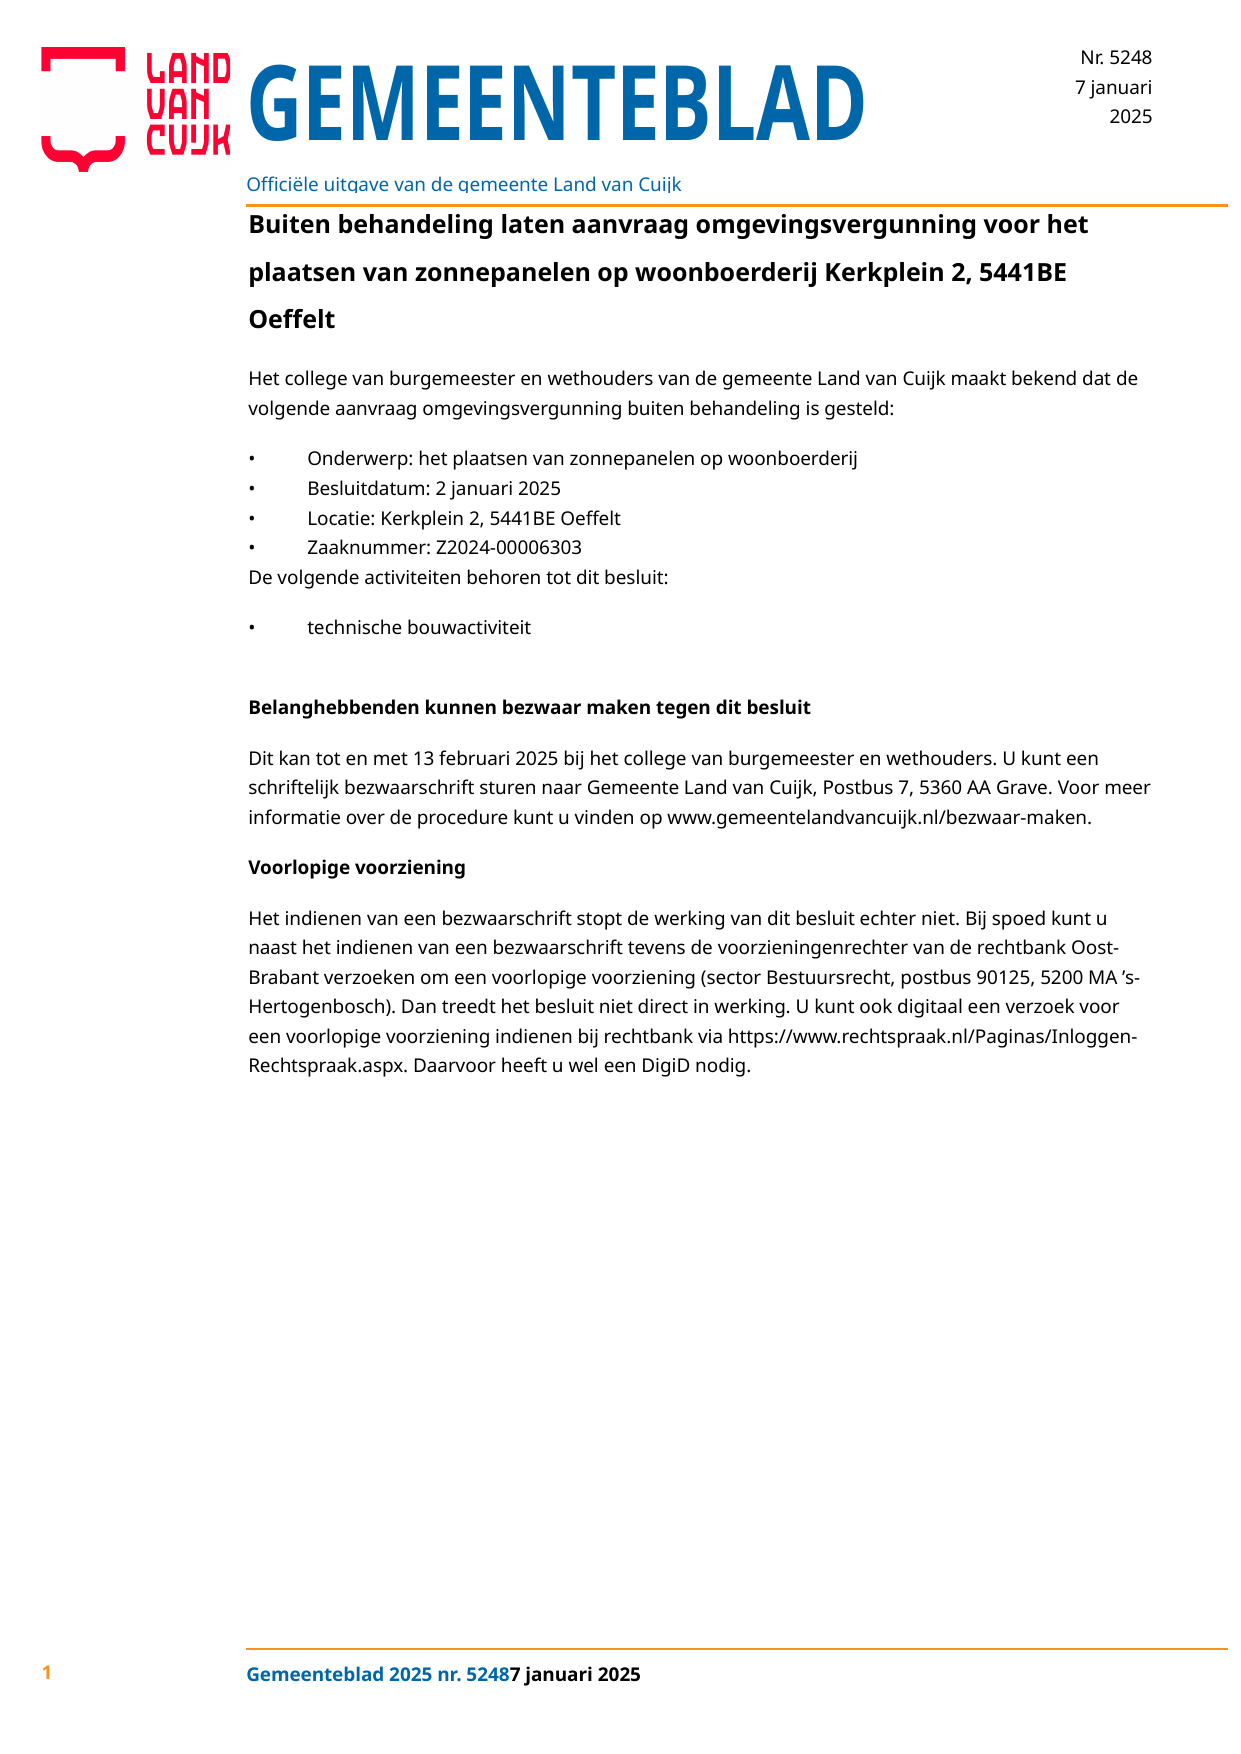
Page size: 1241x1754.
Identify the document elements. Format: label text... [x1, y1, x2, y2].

text Het college van burgemeester en wethouders van de gemeente Land van Cuijk maakt bekend dat de volgende aanvraag omgevingsvergunning buiten behandeling is gesteld: [248, 366, 1152, 421]
list Zaaknummer: Z2024-00006303 [248, 534, 1152, 560]
picture [41, 47, 231, 172]
list technische bouwactiviteit [248, 614, 1152, 640]
text Voorlopige voorziening [248, 854, 1152, 880]
text Buiten behandeling laten aanvraag omgevingsvergunning voor het plaatsen van zonnepanelen op woonboerderij Kerkplein 2, 5441BE Oeffelt [248, 207, 1152, 336]
text Het indienen van een bezwaarschrift stopt de werking van dit besluit echter niet. Bij spoed kunt u naast het indienen van een bezwaarschrift tevens de voorzieningenrechter van de rechtbank Oost-Brabant verzoeken om een voorlopige voorziening (sector Bestuursrecht, postbus 90125, 5200 MA ’s-Hertogenbosch). Dan treedt het besluit niet direct in werking. U kunt ook digitaal een verzoek voor een voorlopige voorziening indienen bij rechtbank via https://www.rechtspraak.nl/Paginas/Inloggen-Rechtspraak.aspx. Daarvoor heeft u wel een DigiD nodig. [248, 905, 1152, 1078]
list Onderwerp: het plaatsen van zonnepanelen op woonboerderij [248, 446, 1152, 471]
list Locatie: Kerkplein 2, 5441BE Oeffelt [248, 505, 1152, 530]
text Dit kan tot en met 13 februari 2025 bij het college van burgemeester en wethouders. U kunt een schriftelijk bezwaarschrift sturen naar Gemeente Land van Cuijk, Postbus 7, 5360 AA Grave. Voor meer informatie over de procedure kunt u vinden op www.gemeentelandvancuijk.nl/bezwaar-maken. [248, 745, 1152, 829]
list Besluitdatum: 2 januari 2025 [248, 475, 1152, 501]
text De volgende activiteiten behoren tot dit besluit: [248, 564, 1152, 589]
text Belanghebbenden kunnen bezwaar maken tegen dit besluit [248, 694, 1152, 720]
